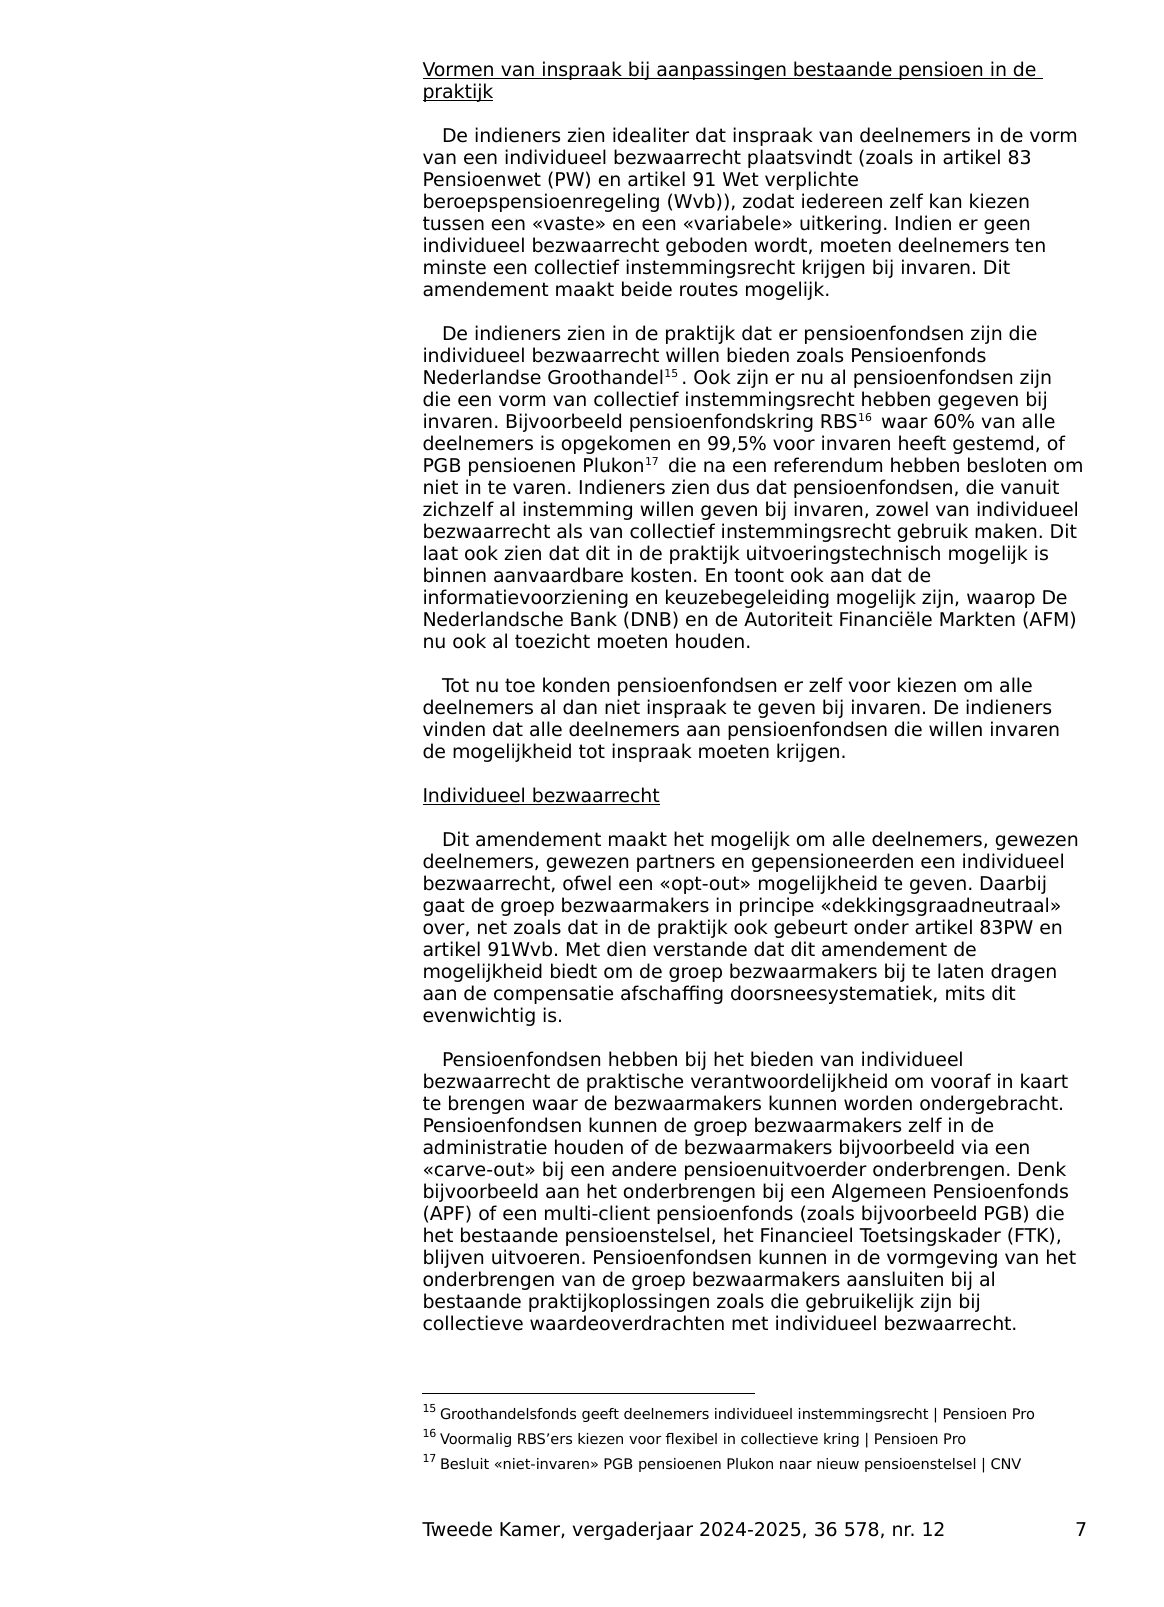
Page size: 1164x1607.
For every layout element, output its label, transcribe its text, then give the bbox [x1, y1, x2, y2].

text De indieners zien idealiter dat inspraak van deelnemers in de vorm van een individueel bezwaarrecht plaatsvindt (zoals in artikel 83 Pensioenwet (PW) en artikel 91 Wet verplichte beroepspensioenregeling (Wvb)), zodat iedereen zelf kan kiezen tussen een «vaste» en een «variabele» uitkering. Indien er geen individueel bezwaarrecht geboden wordt, moeten deelnemers ten minste een collectief instemmingsrecht krijgen bij invaren. Dit amendement maakt beide routes mogelijk. [422, 125, 1087, 301]
subtitle Individueel bezwaarrecht [422, 785, 1087, 807]
text De indieners zien in de praktijk dat er pensioenfondsen zijn die individueel bezwaarrecht willen bieden zoals Pensioenfonds Nederlandse Groothandel. Ook zijn er nu al pensioenfondsen zijn die een vorm van collectief instemmingsrecht hebben gegeven bij invaren. Bijvoorbeeld pensioenfondskring RBS waar 60% van alle deelnemers is opgekomen en 99,5% voor invaren heeft gestemd, of PGB pensioenen Plukon die na een referendum hebben besloten om niet in te varen. Indieners zien dus dat pensioenfondsen, die vanuit zichzelf al instemming willen geven bij invaren, zowel van individueel bezwaarrecht als van collectief instemmingsrecht gebruik maken. Dit laat ook zien dat dit in de praktijk uitvoeringstechnisch mogelijk is binnen aanvaardbare kosten. En toont ook aan dat de informatievoorziening en keuzebegeleiding mogelijk zijn, waarop De Nederlandsche Bank (DNB) en de Autoriteit Financiële Markten (AFM) nu ook al toezicht moeten houden. [422, 323, 1087, 653]
text Pensioenfondsen hebben bij het bieden van individueel bezwaarrecht de praktische verantwoordelijkheid om vooraf in kaart te brengen waar de bezwaarmakers kunnen worden ondergebracht. Pensioenfondsen kunnen de groep bezwaarmakers zelf in de administratie houden of de bezwaarmakers bijvoorbeeld via een «carve-out» bij een andere pensioenuitvoerder onderbrengen. Denk bijvoorbeeld aan het onderbrengen bij een Algemeen Pensioenfonds (APF) of een multi-client pensioenfonds (zoals bijvoorbeeld PGB) die het bestaande pensioenstelsel, het Financieel Toetsingskader (FTK), blijven uitvoeren. Pensioenfondsen kunnen in de vormgeving van het onderbrengen van de groep bezwaarmakers aansluiten bij al bestaande praktijkoplossingen zoals die gebruikelijk zijn bij collectieve waardeoverdrachten met individueel bezwaarrecht. [422, 1049, 1087, 1335]
text Dit amendement maakt het mogelijk om alle deelnemers, gewezen deelnemers, gewezen partners en gepensioneerden een individueel bezwaarrecht, ofwel een «opt-out» mogelijkheid te geven. Daarbij gaat de groep bezwaarmakers in principe «dekkingsgraadneutraal» over, net zoals dat in de praktijk ook gebeurt onder artikel 83PW en artikel 91Wvb. Met dien verstande dat dit amendement de mogelijkheid biedt om de groep bezwaarmakers bij te laten dragen aan de compensatie afschaffing doorsneesystematiek, mits dit evenwichtig is. [422, 829, 1087, 1027]
text Besluit «niet-invaren» PGB pensioenen Plukon naar nieuw pensioenstelsel | CNV [422, 1452, 1087, 1474]
text Groothandelsfonds geeft deelnemers individueel instemmingsrecht | Pensioen Pro [422, 1402, 1087, 1424]
text Tot nu toe konden pensioenfondsen er zelf voor kiezen om alle deelnemers al dan niet inspraak te geven bij invaren. De indieners vinden dat alle deelnemers aan pensioenfondsen die willen invaren de mogelijkheid tot inspraak moeten krijgen. [422, 675, 1087, 763]
text Voormalig RBS’ers kiezen voor flexibel in collectieve kring | Pensioen Pro [422, 1427, 1087, 1449]
subtitle Vormen van inspraak bij aanpassingen bestaande pensioen in de praktijk [422, 59, 1087, 103]
